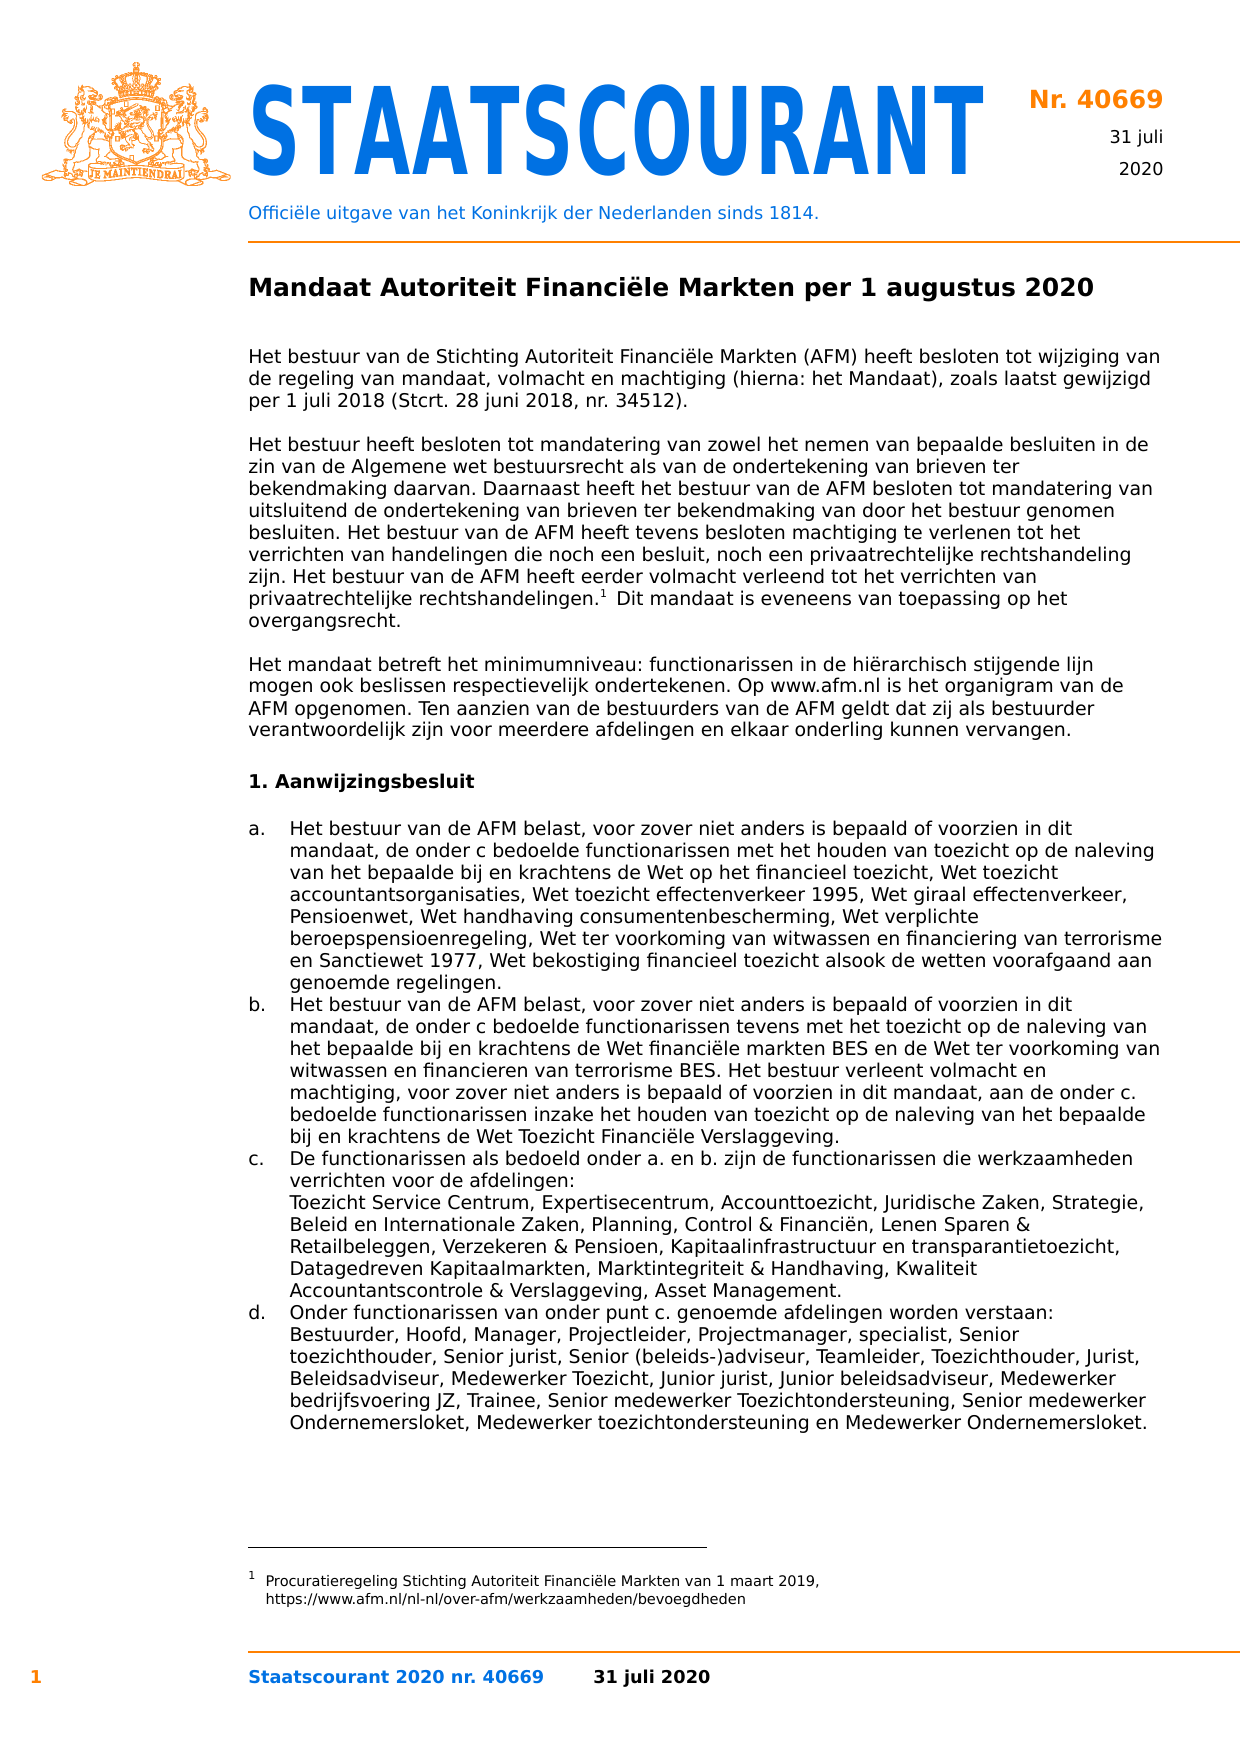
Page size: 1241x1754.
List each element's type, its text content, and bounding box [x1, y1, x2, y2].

text d. Onder functionarissen van onder punt c. genoemde afdelingen worden verstaan: Bestuurder, Hoofd, Manager, Projectleider, Projectmanager, specialist, Senior toezichthouder, Senior jurist, Senior (beleids-)adviseur, Teamleider, Toezichthouder, Jurist, Beleidsadviseur, Medewerker Toezicht, Junior jurist, Junior beleidsadviseur, Medewerker bedrijfsvoering JZ, Trainee, Senior medewerker Toezichtondersteuning, Senior medewerker Ondernemersloket, Medewerker toezichtondersteuning en Medewerker Ondernemersloket. [248, 1302, 1163, 1434]
table_header STAATSCOURANT [248, 62, 998, 203]
table_cell 31 juli [998, 121, 1240, 153]
table_cell 2020 [998, 153, 1240, 203]
subtitle Mandaat Autoriteit Financiële Markten per 1 augustus 2020 [248, 273, 1163, 302]
text a. Het bestuur van de AFM belast, voor zover niet anders is bepaald of voorzien in dit mandaat, de onder c bedoelde functionarissen met het houden van toezicht op de naleving van het bepaalde bij en krachtens de Wet op het financieel toezicht, Wet toezicht accountantsorganisaties, Wet toezicht effectenverkeer 1995, Wet giraal effectenverkeer, Pensioenwet, Wet handhaving consumentenbescherming, Wet verplichte beroepspensioenregeling, Wet ter voorkoming van witwassen en financiering van terrorisme en Sanctiewet 1977, Wet bekostiging financieel toezicht alsook de wetten voorafgaand aan genoemde regelingen. [248, 818, 1163, 994]
table_cell Officiële uitgave van het Koninkrijk der Nederlanden sinds 1814. [248, 203, 1240, 241]
text Toezicht Service Centrum, Expertisecentrum, Accounttoezicht, Juridische Zaken, Strategie, Beleid en Internationale Zaken, Planning, Control & Financiën, Lenen Sparen & Retailbeleggen, Verzekeren & Pensioen, Kapitaalinfrastructuur en transparantietoezicht, Datagedreven Kapitaalmarkten, Marktintegriteit & Handhaving, Kwaliteit Accountantscontrole & Verslaggeving, Asset Management. [289, 1192, 1163, 1302]
subtitle 1. Aanwijzingsbesluit [248, 771, 1163, 793]
text c. De functionarissen als bedoeld onder a. en b. zijn de functionarissen die werkzaamheden verrichten voor de afdelingen: [248, 1148, 1163, 1192]
picture [41, 62, 231, 186]
text Het bestuur heeft besloten tot mandatering van zowel het nemen van bepaalde besluiten in de zin van de Algemene wet bestuursrecht als van de ondertekening van brieven ter bekendmaking daarvan. Daarnaast heeft het bestuur van de AFM besloten tot mandatering van uitsluitend de ondertekening van brieven ter bekendmaking van door het bestuur genomen besluiten. Het bestuur van de AFM heeft tevens besloten machtiging te verlenen tot het verrichten van handelingen die noch een besluit, noch een privaatrechtelijke rechtshandeling zijn. Het bestuur van de AFM heeft eerder volmacht verleend tot het verrichten van privaatrechtelijke rechtshandelingen. Dit mandaat is eveneens van toepassing op het overgangsrecht. [248, 434, 1163, 632]
text Het bestuur van de Stichting Autoriteit Financiële Markten (AFM) heeft besloten tot wijziging van de regeling van mandaat, volmacht en machtiging (hierna: het Mandaat), zoals laatst gewijzigd per 1 juli 2018 (Stcrt. 28 juni 2018, nr. 34512). [248, 346, 1163, 412]
table_header [25, 62, 248, 241]
text Procuratieregeling Stichting Autoriteit Financiële Markten van 1 maart 2019, https://www.afm.nl/nl-nl/over-afm/werkzaamheden/bevoegdheden [248, 1569, 1163, 1608]
text b. Het bestuur van de AFM belast, voor zover niet anders is bepaald of voorzien in dit mandaat, de onder c bedoelde functionarissen tevens met het toezicht op de naleving van het bepaalde bij en krachtens de Wet financiële markten BES en de Wet ter voorkoming van witwassen en financieren van terrorisme BES. Het bestuur verleent volmacht en machtiging, voor zover niet anders is bepaald of voorzien in dit mandaat, aan de onder c. bedoelde functionarissen inzake het houden van toezicht op de naleving van het bepaalde bij en krachtens de Wet Toezicht Financiële Verslaggeving. [248, 994, 1163, 1148]
text Het mandaat betreft het minimumniveau: functionarissen in de hiërarchisch stijgende lijn mogen ook beslissen respectievelijk ondertekenen. Op www.afm.nl is het organigram van de AFM opgenomen. Ten aanzien van de bestuurders van de AFM geldt dat zij als bestuurder verantwoordelijk zijn voor meerdere afdelingen en elkaar onderling kunnen vervangen. [248, 653, 1163, 741]
table_header Nr. 40669 [998, 62, 1240, 121]
